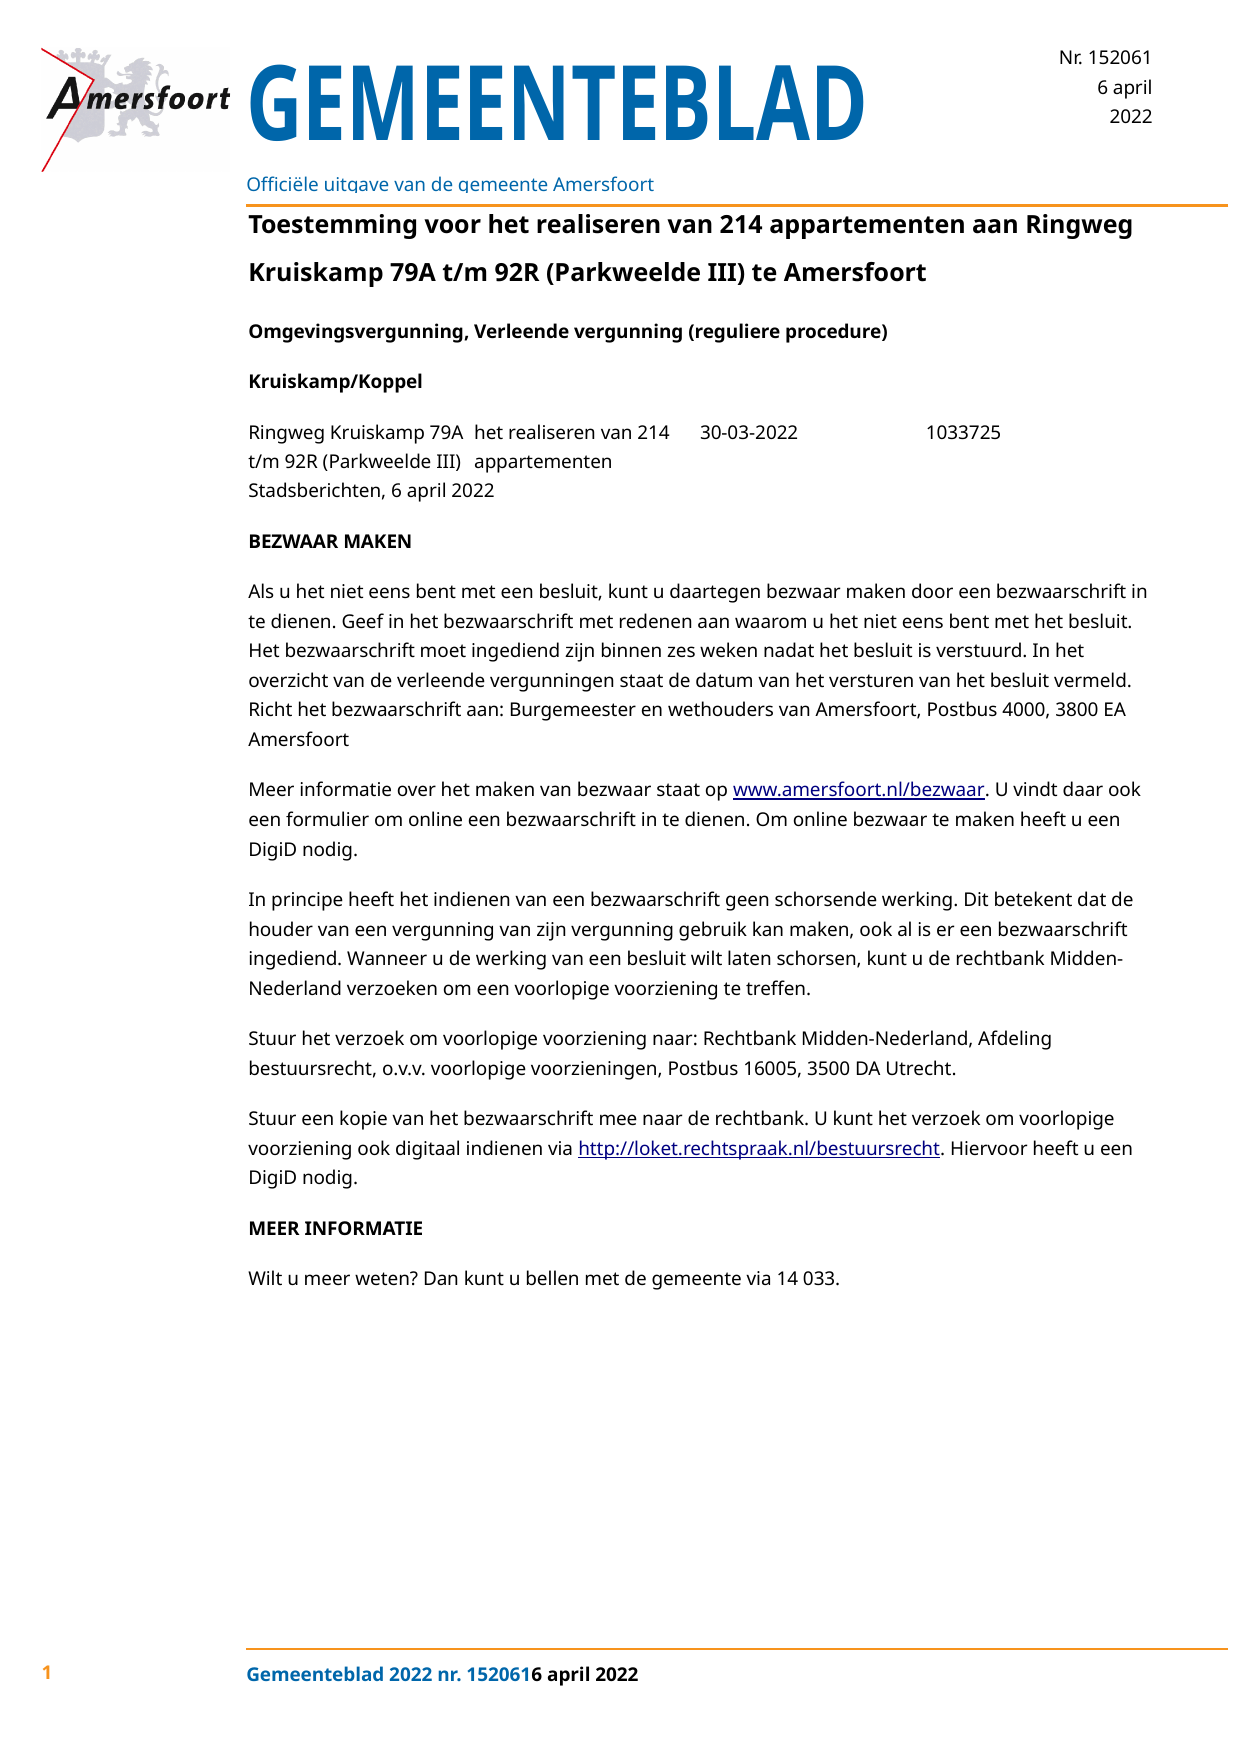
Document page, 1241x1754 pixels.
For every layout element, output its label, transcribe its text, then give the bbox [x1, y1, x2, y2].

text Omgevingsvergunning, Verleende vergunning (reguliere procedure) [248, 318, 1152, 344]
text In principe heeft het indienen van een bezwaarschrift geen schorsende werking. Dit betekent dat de houder van een vergunning van zijn vergunning gebruik kan maken, ook al is er een bezwaarschrift ingediend. Wanneer u de werking van een besluit wilt laten schorsen, kunt u de rechtbank Midden-Nederland verzoeken om een voorlopige voorziening te treffen. [248, 886, 1152, 1001]
picture [41, 47, 231, 172]
text MEER INFORMATIE [248, 1215, 1152, 1241]
table_header het realiseren van 214 appartementen [474, 419, 700, 474]
table_header Ringweg Kruiskamp 79A t/m 92R (Parkweelde III) [248, 419, 474, 474]
text Stadsberichten, 6 april 2022 [248, 477, 1152, 503]
text Kruiskamp/Koppel [248, 368, 1152, 394]
text BEZWAAR MAKEN [248, 528, 1152, 553]
text Stuur een kopie van het bezwaarschrift mee naar de rechtbank. U kunt het verzoek om voorlopige voorziening ook digitaal indienen via http://loket.rechtspraak.nl/bestuursrecht. Hiervoor heeft u een DigiD nodig. [248, 1105, 1152, 1190]
text Stuur het verzoek om voorlopige voorziening naar: Rechtbank Midden-Nederland, Afdeling bestuursrecht, o.v.v. voorlopige voorzieningen, Postbus 16005, 3500 DA Utrecht. [248, 1025, 1152, 1081]
table_header 30-03-2022 [700, 419, 926, 474]
text Wilt u meer weten? Dan kunt u bellen met de gemeente via 14 033. [248, 1265, 1152, 1291]
text Toestemming voor het realiseren van 214 appartementen aan Ringweg Kruiskamp 79A t/m 92R (Parkweelde III) te Amersfoort [248, 207, 1152, 288]
text Als u het niet eens bent met een besluit, kunt u daartegen bezwaar maken door een bezwaarschrift in te dienen. Geef in het bezwaarschrift met redenen aan waarom u het niet eens bent met het besluit. Het bezwaarschrift moet ingediend zijn binnen zes weken nadat het besluit is verstuurd. In het overzicht van de verleende vergunningen staat de datum van het versturen van het besluit vermeld. Richt het bezwaarschrift aan: Burgemeester en wethouders van Amersfoort, Postbus 4000, 3800 EA Amersfoort [248, 578, 1152, 752]
table_header 1033725 [926, 419, 1152, 474]
text Meer informatie over het maken van bezwaar staat op www.amersfoort.nl/bezwaar. U vindt daar ook een formulier om online een bezwaarschrift in te dienen. Om online bezwaar te maken heeft u een DigiD nodig. [248, 777, 1152, 861]
